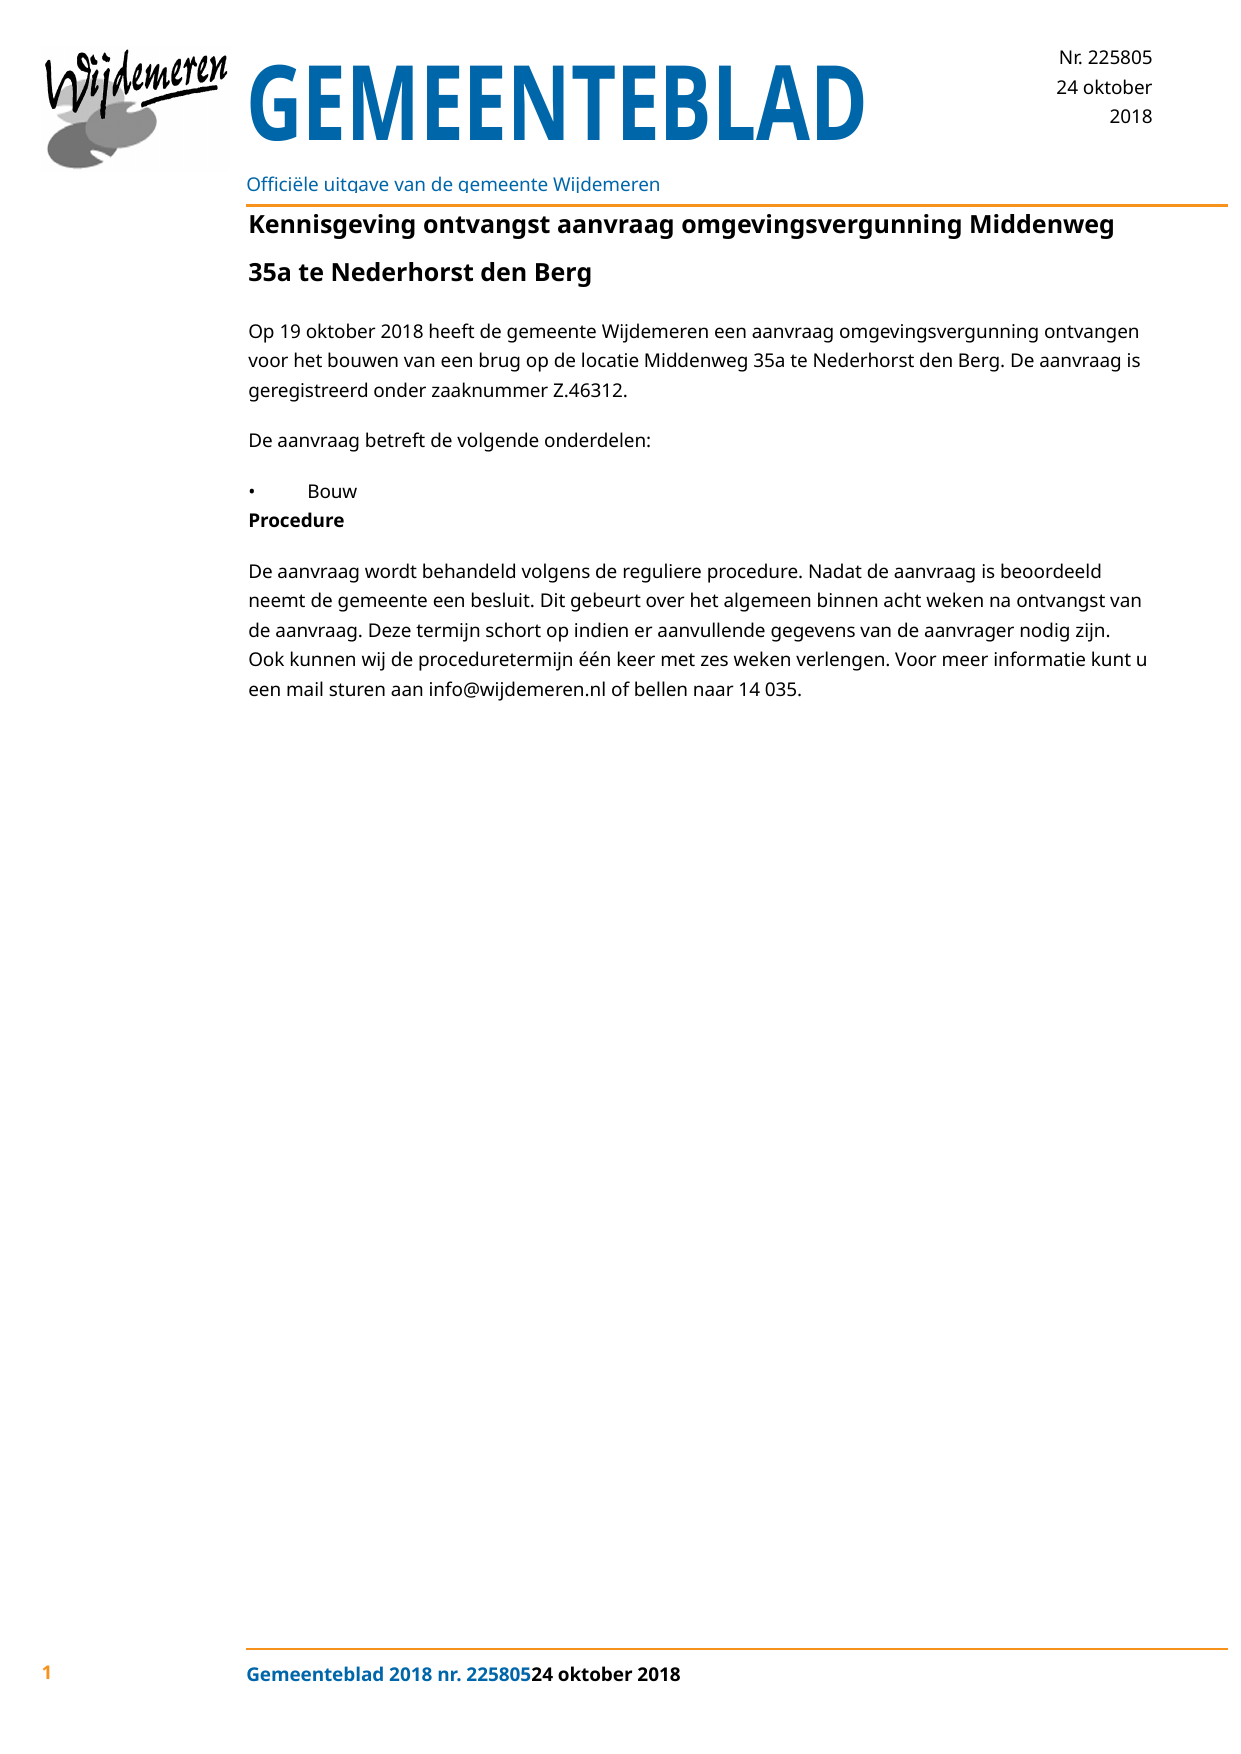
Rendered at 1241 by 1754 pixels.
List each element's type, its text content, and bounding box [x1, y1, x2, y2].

text De aanvraag wordt behandeld volgens de reguliere procedure. Nadat de aanvraag is beoordeeld neemt de gemeente een besluit. Dit gebeurt over het algemeen binnen acht weken na ontvangst van de aanvraag. Deze termijn schort op indien er aanvullende gegevens van de aanvrager nodig zijn. Ook kunnen wij de proceduretermijn één keer met zes weken verlengen. Voor meer informatie kunt u een mail sturen aan info@wijdemeren.nl of bellen naar 14 035. [248, 558, 1152, 702]
list Bouw [248, 478, 1152, 504]
text De aanvraag betreft de volgende onderdelen: [248, 427, 1152, 453]
text Procedure [248, 507, 1152, 533]
text Op 19 oktober 2018 heeft de gemeente Wijdemeren een aanvraag omgevingsvergunning ontvangen voor het bouwen van een brug op de locatie Middenweg 35a te Nederhorst den Berg. De aanvraag is geregistreerd onder zaaknummer Z.46312. [248, 318, 1152, 403]
text Kennisgeving ontvangst aanvraag omgevingsvergunning Middenweg 35a te Nederhorst den Berg [248, 207, 1152, 288]
picture [41, 47, 231, 172]
